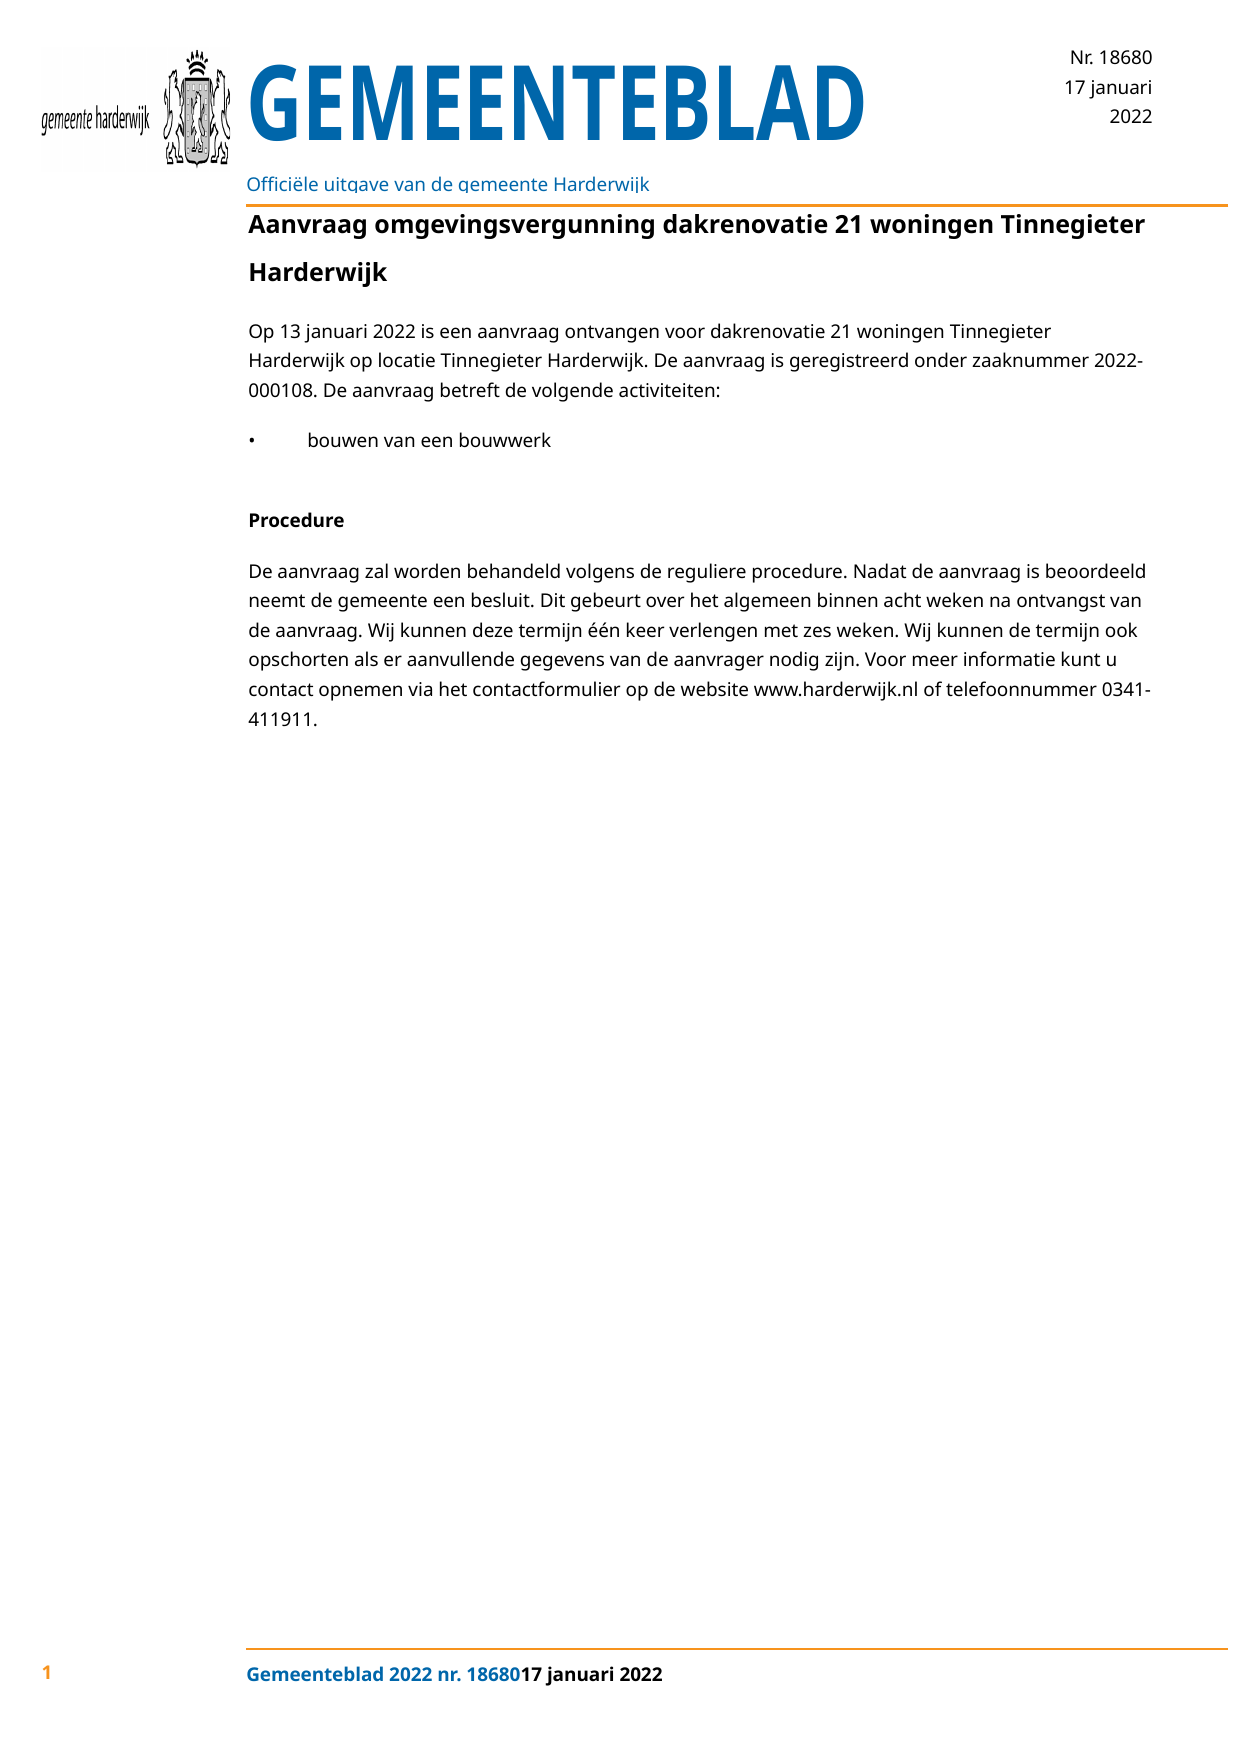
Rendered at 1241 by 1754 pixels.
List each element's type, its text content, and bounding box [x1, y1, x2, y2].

picture [41, 47, 231, 172]
text De aanvraag zal worden behandeld volgens de reguliere procedure. Nadat de aanvraag is beoordeeld neemt de gemeente een besluit. Dit gebeurt over het algemeen binnen acht weken na ontvangst van de aanvraag. Wij kunnen deze termijn één keer verlengen met zes weken. Wij kunnen de termijn ook opschorten als er aanvullende gegevens van de aanvrager nodig zijn. Voor meer informatie kunt u contact opnemen via het contactformulier op de website www.harderwijk.nl of telefoonnummer 0341-411911. [248, 558, 1152, 732]
text Aanvraag omgevingsvergunning dakrenovatie 21 woningen Tinnegieter Harderwijk [248, 207, 1152, 288]
list bouwen van een bouwwerk [248, 427, 1152, 453]
text Op 13 januari 2022 is een aanvraag ontvangen voor dakrenovatie 21 woningen Tinnegieter Harderwijk op locatie Tinnegieter Harderwijk. De aanvraag is geregistreerd onder zaaknummer 2022-000108. De aanvraag betreft de volgende activiteiten: [248, 318, 1152, 403]
text Procedure [248, 507, 1152, 533]
